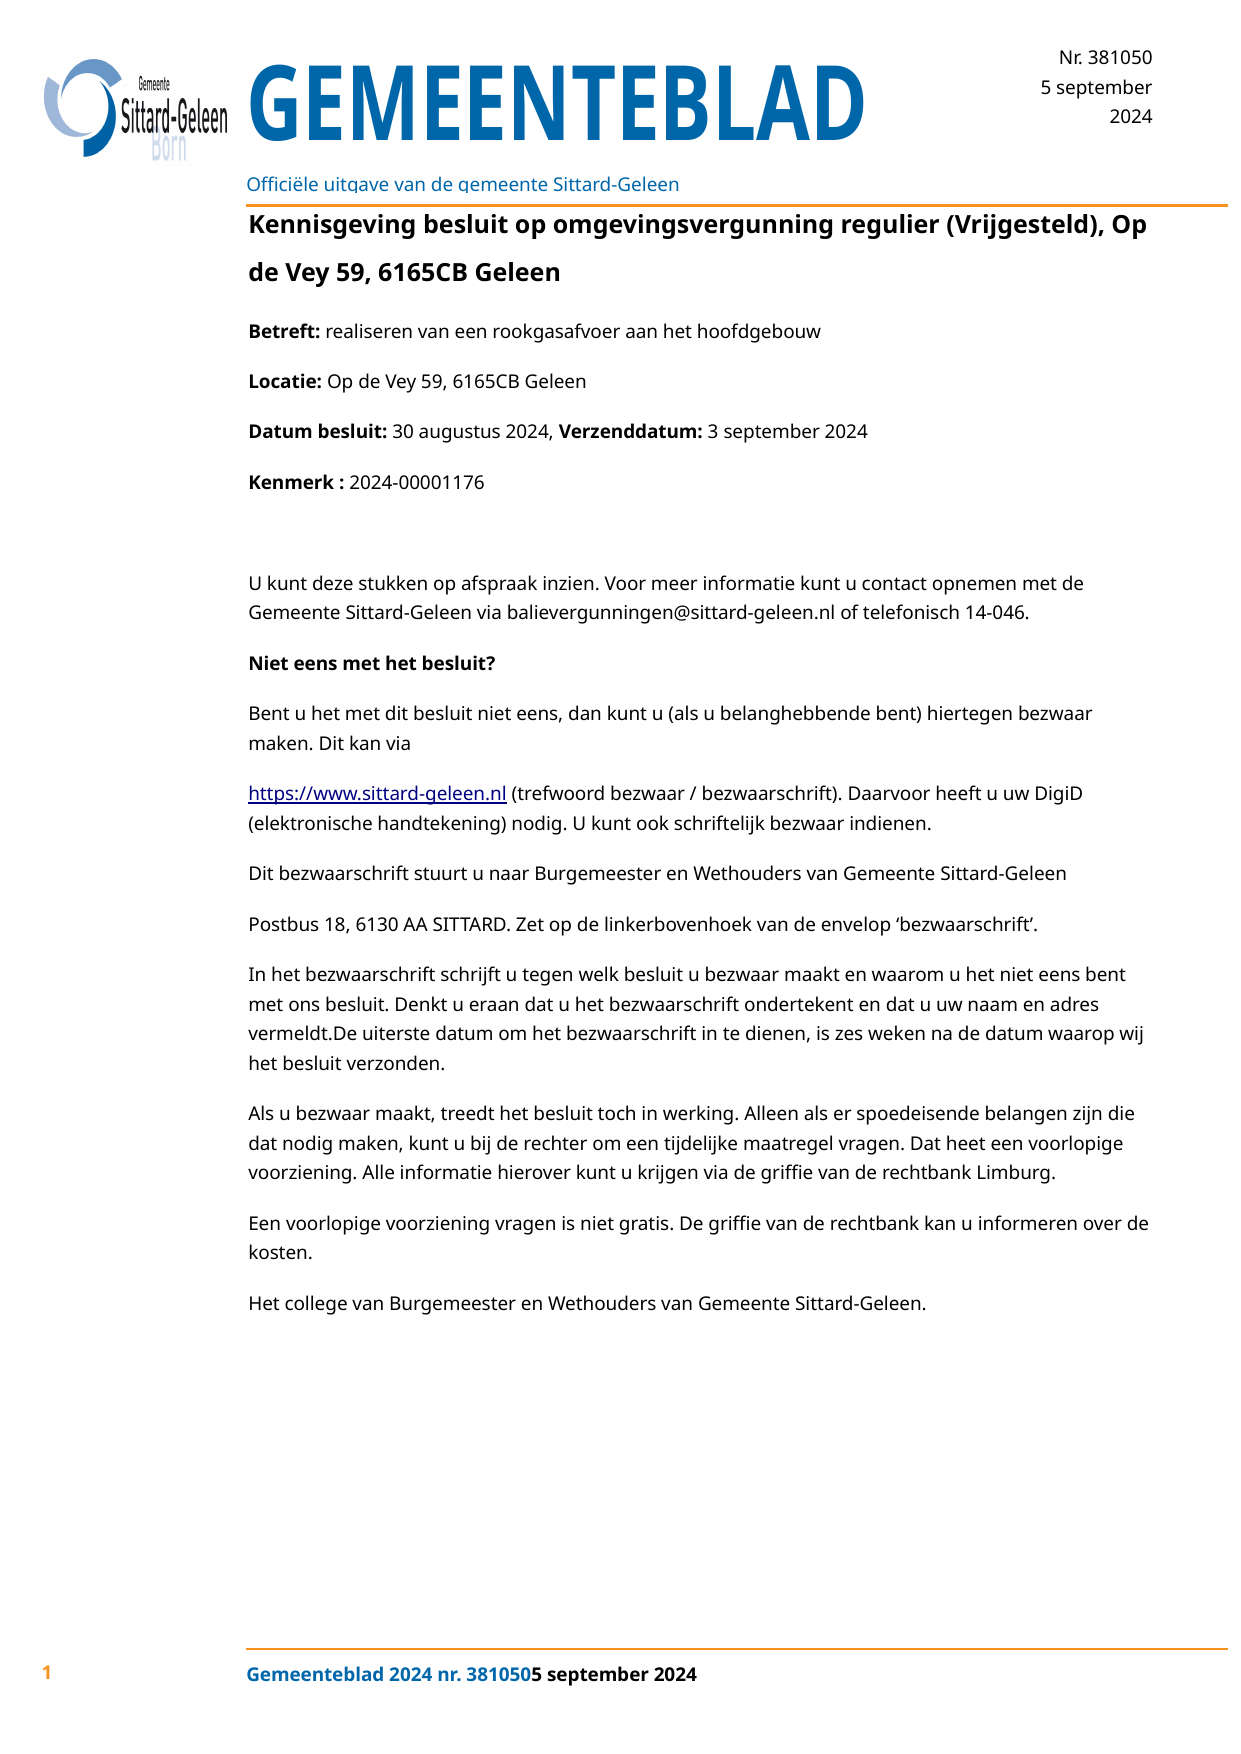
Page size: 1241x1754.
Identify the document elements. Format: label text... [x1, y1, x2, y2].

text Niet eens met het besluit? [248, 650, 1152, 676]
text Het college van Burgemeester en Wethouders van Gemeente Sittard-Geleen. [248, 1290, 1152, 1316]
text Datum besluit: 30 augustus 2024, Verzenddatum: 3 september 2024 [248, 419, 1152, 444]
text Kenmerk : 2024-00001176 [248, 469, 1152, 495]
text Dit bezwaarschrift stuurt u naar Burgemeester en Wethouders van Gemeente Sittard-Geleen [248, 860, 1152, 886]
text Locatie: Op de Vey 59, 6165CB Geleen [248, 368, 1152, 394]
text In het bezwaarschrift schrijft u tegen welk besluit u bezwaar maakt en waarom u het niet eens bent met ons besluit. Denkt u eraan dat u het bezwaarschrift ondertekent en dat u uw naam en adres vermeldt.De uiterste datum om het bezwaarschrift in te dienen, is zes weken na de datum waarop wij het besluit verzonden. [248, 961, 1152, 1076]
text Als u bezwaar maakt, treedt het besluit toch in werking. Alleen als er spoedeisende belangen zijn die dat nodig maken, kunt u bij de rechter om een tijdelijke maatregel vragen. Dat heet een voorlopige voorziening. Alle informatie hierover kunt u krijgen via de griffie van de rechtbank Limburg. [248, 1100, 1152, 1185]
text https://www.sittard-geleen.nl (trefwoord bezwaar / bezwaarschrift). Daarvoor heeft u uw DigiD (elektronische handtekening) nodig. U kunt ook schriftelijk bezwaar indienen. [248, 780, 1152, 836]
text Een voorlopige voorziening vragen is niet gratis. De griffie van de rechtbank kan u informeren over de kosten. [248, 1210, 1152, 1265]
text Betreft: realiseren van een rookgasafvoer aan het hoofdgebouw [248, 318, 1152, 344]
text Bent u het met dit besluit niet eens, dan kunt u (als u belanghebbende bent) hiertegen bezwaar maken. Dit kan via [248, 700, 1152, 756]
picture [41, 47, 231, 172]
text Kennisgeving besluit op omgevingsvergunning regulier (Vrijgesteld), Op de Vey 59, 6165CB Geleen [248, 207, 1152, 288]
text Postbus 18, 6130 AA SITTARD. Zet op de linkerbovenhoek van de envelop ‘bezwaarschrift’. [248, 911, 1152, 937]
text U kunt deze stukken op afspraak inzien. Voor meer informatie kunt u contact opnemen met de Gemeente Sittard-Geleen via balievergunningen@sittard-geleen.nl of telefonisch 14-046. [248, 570, 1152, 625]
